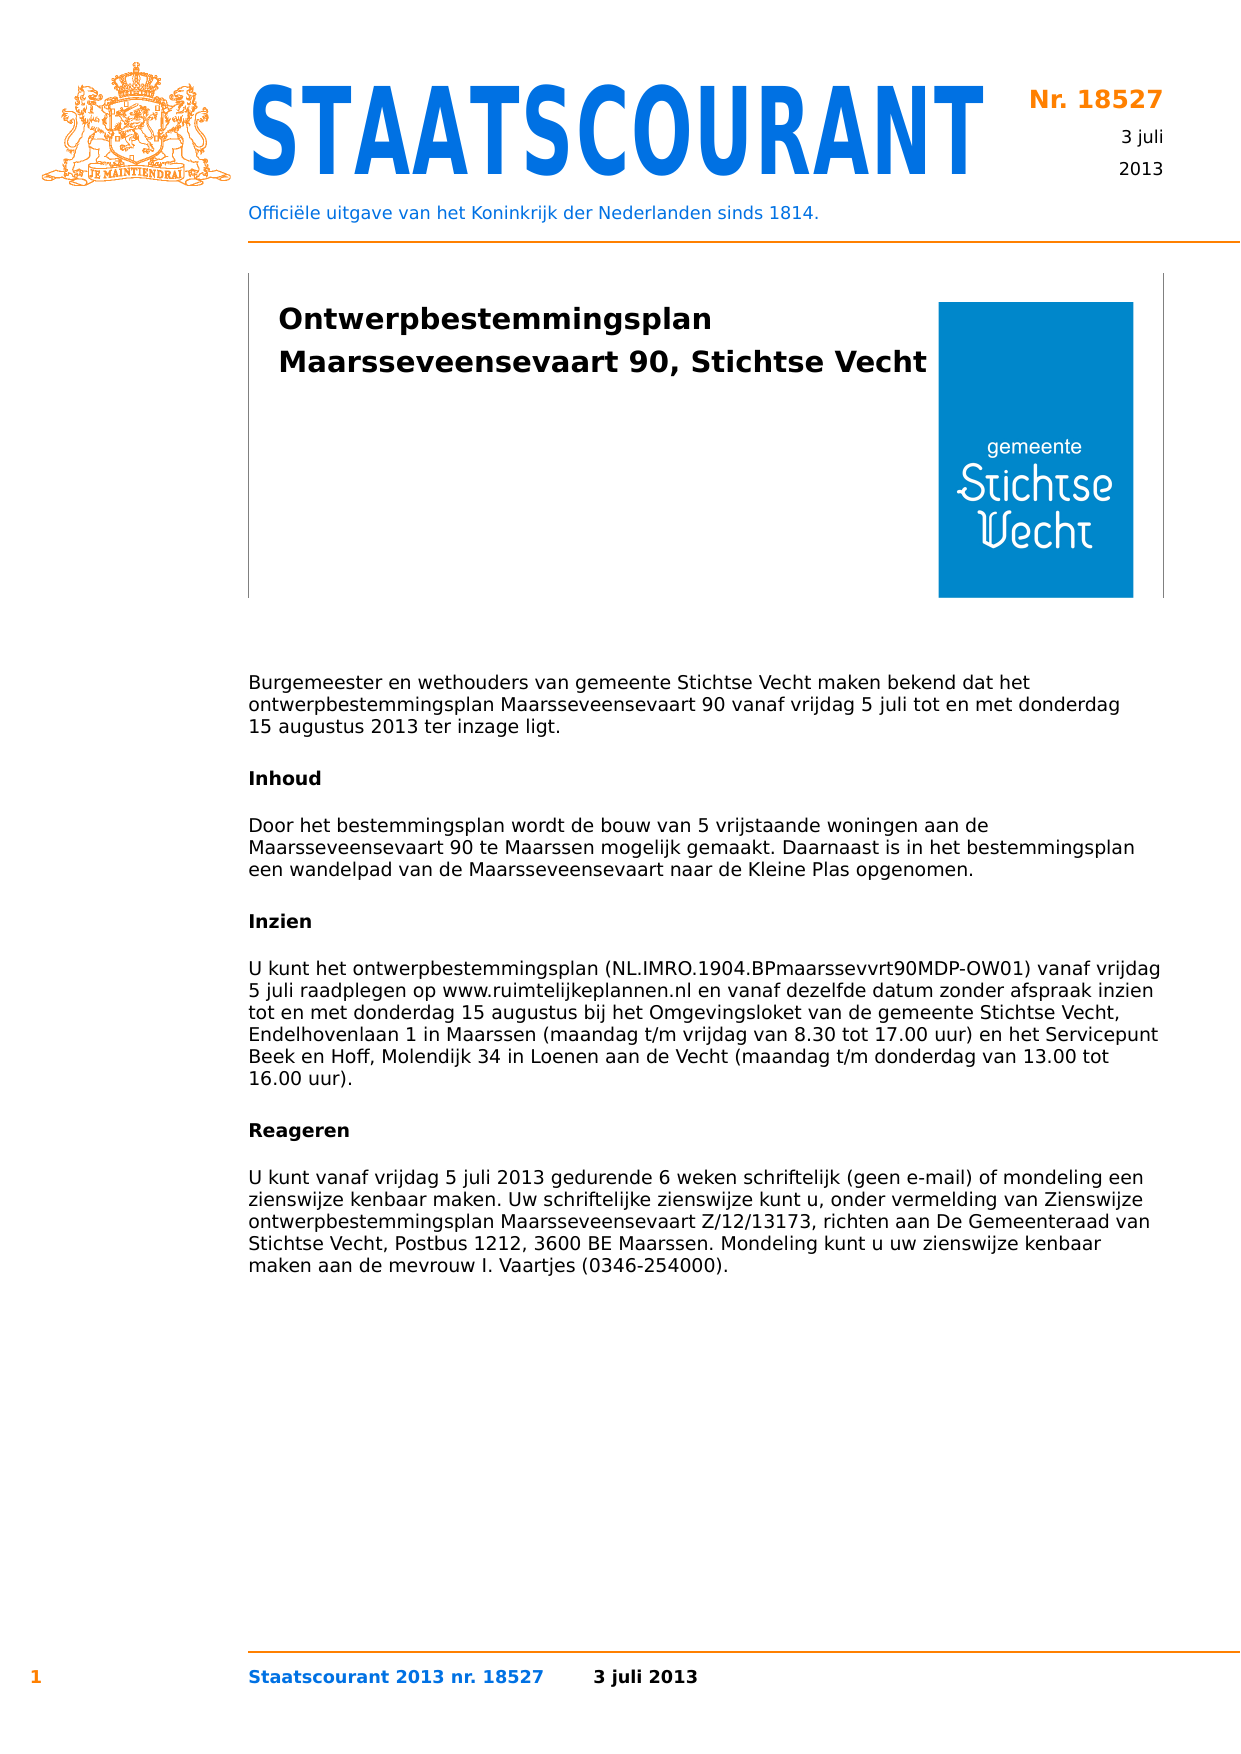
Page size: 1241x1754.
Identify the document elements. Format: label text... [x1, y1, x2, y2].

text U kunt het ontwerpbestemmingsplan (NL.IMRO.1904.BPmaarssevvrt90MDP-OW01) vanaf vrijdag 5 juli raadplegen op www.ruimtelijkeplannen.nl en vanaf dezelfde datum zonder afspraak inzien tot en met donderdag 15 augustus bij het Omgevingsloket van de gemeente Stichtse Vecht, Endelhovenlaan 1 in Maarssen (maandag t/m vrijdag van 8.30 tot 17.00 uur) en het Servicepunt Beek en Hoff, Molendijk 34 in Loenen aan de Vecht (maandag t/m donderdag van 13.00 tot 16.00 uur). [248, 958, 1163, 1089]
picture [41, 62, 231, 186]
text Door het bestemmingsplan wordt de bouw van 5 vrijstaande woningen aan de Maarsseveensevaart 90 te Maarssen mogelijk gemaakt. Daarnaast is in het bestemmingsplan een wandelpad van de Maarsseveensevaart naar de Kleine Plas opgenomen. [248, 815, 1163, 881]
picture [1074, 476, 1089, 501]
picture [1034, 464, 1052, 500]
subtitle Inhoud [248, 768, 1163, 790]
text Burgemeester en wethouders van gemeente Stichtse Vecht maken bekend dat het ontwerpbestemmingsplan Maarsseveensevaart 90 vanaf vrijdag 5 juli tot en met donderdag 15 augustus 2013 ter inzage ligt. [248, 672, 1163, 738]
picture [1056, 476, 1069, 500]
subtitle Ontwerpbestemmingsplan Maarsseveensevaart 90, Stichtse Vecht [249, 273, 1163, 598]
table_header STAATSCOURANT [248, 62, 998, 203]
picture [1001, 445, 1009, 451]
table_header [25, 62, 248, 241]
table_header Nr. 18527 [998, 62, 1240, 121]
text U kunt vanaf vrijdag 5 juli 2013 gedurende 6 weken schriftelijk (geen e-mail) of mondeling een zienswijze kenbaar maken. Uw schriftelijke zienswijze kunt u, onder vermelding van Zienswijze ontwerpbestemmingsplan Maarsseveensevaart Z/12/13173, richten aan De Gemeenteraad van Stichtse Vecht, Postbus 1212, 3600 BE Maarssen. Mondeling kunt u uw zienswijze kenbaar maken aan de mevrouw I. Vaartjes (0346-254000). [248, 1167, 1163, 1276]
picture [1035, 523, 1051, 548]
picture [1013, 476, 1029, 501]
picture [1056, 511, 1074, 548]
table_cell 2013 [998, 153, 1240, 203]
picture [1012, 523, 1030, 548]
picture [979, 511, 1010, 548]
picture [1042, 445, 1051, 451]
picture [1094, 476, 1111, 501]
subtitle Reageren [248, 1119, 1163, 1142]
picture [1079, 523, 1091, 548]
table_cell 3 juli [998, 121, 1240, 153]
picture [1030, 445, 1039, 450]
table_cell Officiële uitgave van het Koninkrijk der Nederlanden sinds 1814. [248, 203, 1240, 241]
picture [1072, 444, 1081, 451]
picture [958, 463, 984, 500]
picture [987, 476, 999, 500]
subtitle Inzien [248, 911, 1163, 933]
